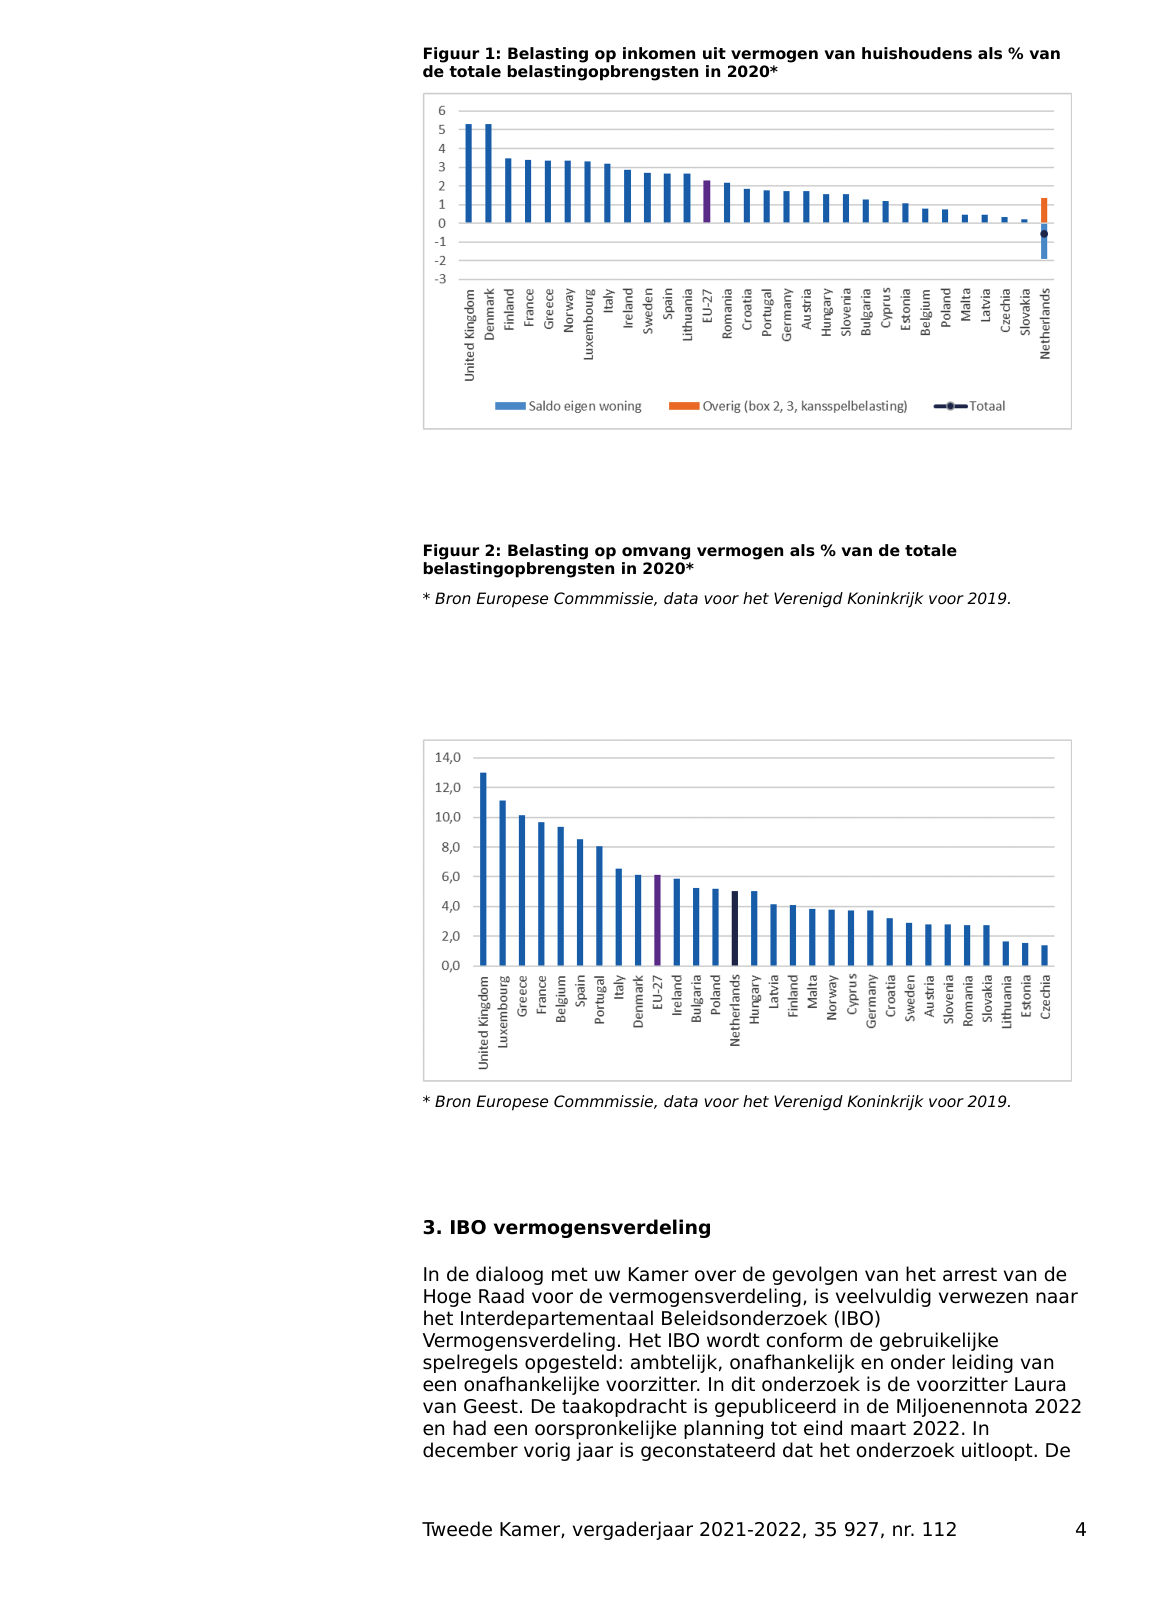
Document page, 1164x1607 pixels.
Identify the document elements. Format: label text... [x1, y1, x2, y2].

picture [422, 92, 1072, 430]
text * Bron Europese Commmissie, data voor het Verenigd Koninkrijk voor 2019. [422, 1093, 1072, 1112]
picture [422, 739, 1072, 1082]
text Figuur 2: Belasting op omvang vermogen als % van de totale belastingopbrengsten in 2020* [422, 542, 1072, 578]
text * Bron Europese Commmissie, data voor het Verenigd Koninkrijk voor 2019. [422, 590, 1072, 608]
subtitle 3. IBO vermogensverdeling [422, 1217, 1087, 1239]
text In de dialoog met uw Kamer over de gevolgen van het arrest van de Hoge Raad voor de vermogensverdeling, is veelvuldig verwezen naar het Interdepartementaal Beleidsonderzoek (IBO) Vermogensverdeling. Het IBO wordt conform de gebruikelijke spelregels opgesteld: ambtelijk, onafhankelijk en onder leiding van een onafhankelijke voorzitter. In dit onderzoek is de voorzitter Laura van Geest. De taakopdracht is gepubliceerd in de Miljoenennota 2022 en had een oorspronkelijke planning tot eind maart 2022. In december vorig jaar is geconstateerd dat het onderzoek uitloopt. De [422, 1264, 1087, 1461]
text Figuur 1: Belasting op inkomen uit vermogen van huishoudens als % van de totale belastingopbrengsten in 2020* [422, 45, 1072, 81]
